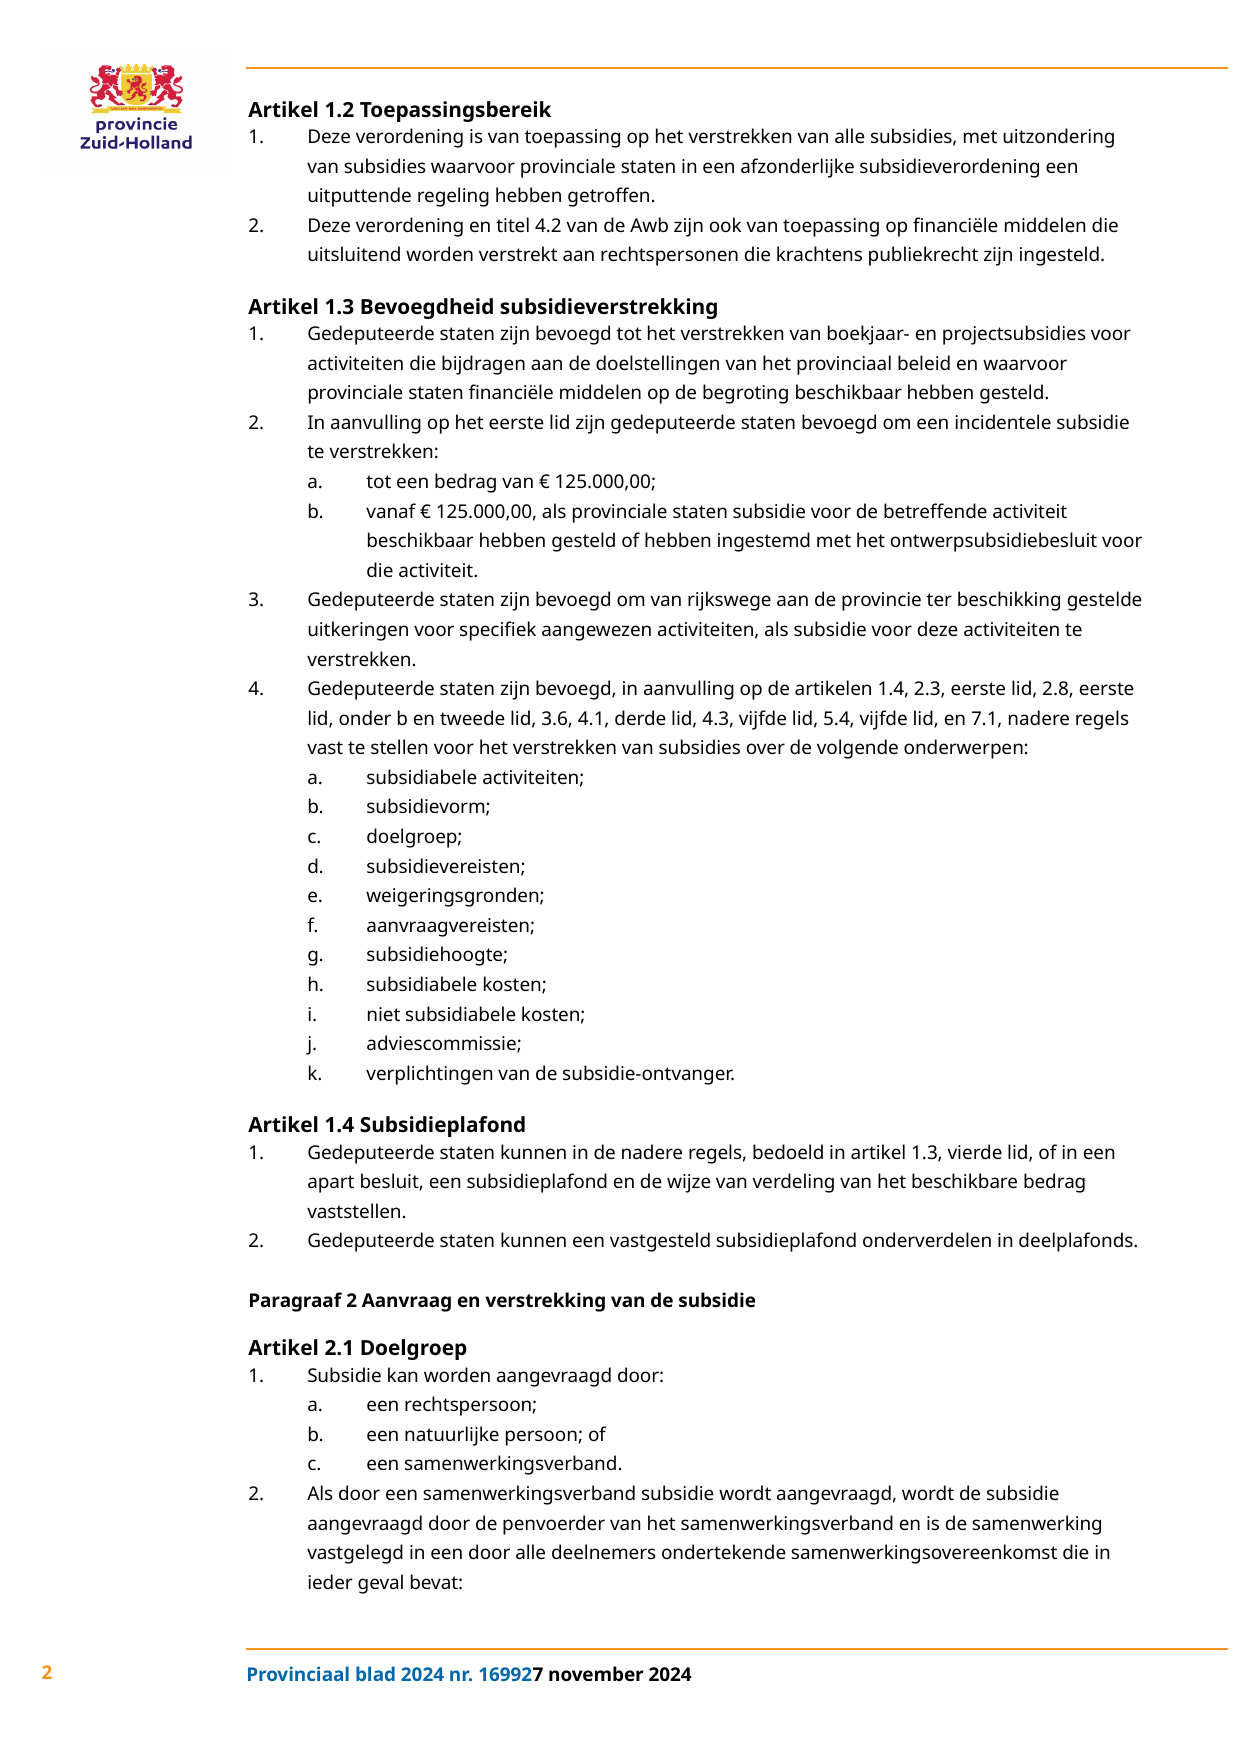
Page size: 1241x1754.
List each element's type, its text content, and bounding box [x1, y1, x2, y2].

list subsidiehoogte; [307, 942, 1152, 967]
text Artikel 2.1 Doelgroep [248, 1333, 1152, 1362]
list tot een bedrag van € 125.000,00; [307, 468, 1152, 494]
list subsidiabele kosten; [307, 971, 1152, 997]
list een natuurlijke persoon; of [307, 1421, 1152, 1447]
list vanaf € 125.000,00, als provinciale staten subsidie voor de betreffende activiteit beschikbaar hebben gesteld of hebben ingestemd met het ontwerpsubsidiebesluit voor die activiteit. [307, 498, 1152, 583]
list subsidiabele activiteiten; [307, 764, 1152, 790]
list Deze verordening en titel 4.2 van de Awb zijn ook van toepassing op financiële middelen die uitsluitend worden verstrekt aan rechtspersonen die krachtens publiekrecht zijn ingesteld. [248, 212, 1152, 267]
list Deze verordening is van toepassing op het verstrekken van alle subsidies, met uitzondering van subsidies waarvoor provinciale staten in een afzonderlijke subsidieverordening een uitputtende regeling hebben getroffen. [248, 123, 1152, 208]
list Gedeputeerde staten zijn bevoegd om van rijkswege aan de provincie ter beschikking gestelde uitkeringen voor specifiek aangewezen activiteiten, als subsidie voor deze activiteiten te verstrekken. [248, 587, 1152, 672]
picture [41, 47, 231, 172]
list adviescommissie; [307, 1030, 1152, 1056]
text Artikel 1.2 Toepassingsbereik [248, 95, 1152, 123]
list aanvraagvereisten; [307, 912, 1152, 938]
list Gedeputeerde staten kunnen een vastgesteld subsidieplafond onderverdelen in deelplafonds. [248, 1228, 1152, 1253]
list Gedeputeerde staten zijn bevoegd tot het verstrekken van boekjaar- en projectsubsidies voor activiteiten die bijdragen aan de doelstellingen van het provinciaal beleid en waarvoor provinciale staten financiële middelen op de begroting beschikbaar hebben gesteld. [248, 320, 1152, 405]
text Artikel 1.3 Bevoegdheid subsidieverstrekking [248, 292, 1152, 320]
list subsidievorm; [307, 794, 1152, 819]
list niet subsidiabele kosten; [307, 1001, 1152, 1027]
list een rechtspersoon; [307, 1391, 1152, 1417]
list subsidievereisten; [307, 853, 1152, 879]
list verplichtingen van de subsidie-ontvanger. [307, 1060, 1152, 1086]
list doelgroep; [307, 823, 1152, 849]
list een samenwerkingsverband. [307, 1451, 1152, 1476]
list Gedeputeerde staten zijn bevoegd, in aanvulling op de artikelen 1.4, 2.3, eerste lid, 2.8, eerste lid, onder b en tweede lid, 3.6, 4.1, derde lid, 4.3, vijfde lid, 5.4, vijfde lid, en 7.1, nadere regels vast te stellen voor het verstrekken van subsidies over de volgende onderwerpen: [248, 675, 1152, 760]
list Als door een samenwerkingsverband subsidie wordt aangevraagd, wordt de subsidie aangevraagd door de penvoerder van het samenwerkingsverband en is de samenwerking vastgelegd in een door alle deelnemers ondertekende samenwerkingsovereenkomst die in ieder geval bevat: [248, 1480, 1152, 1594]
text Paragraaf 2 Aanvraag en verstrekking van de subsidie [248, 1287, 1152, 1312]
list In aanvulling op het eerste lid zijn gedeputeerde staten bevoegd om een incidentele subsidie te verstrekken: [248, 409, 1152, 464]
list weigeringsgronden; [307, 882, 1152, 908]
list Subsidie kan worden aangevraagd door: [248, 1362, 1152, 1387]
list Gedeputeerde staten kunnen in de nadere regels, bedoeld in artikel 1.3, vierde lid, of in een apart besluit, een subsidieplafond en de wijze van verdeling van het beschikbare bedrag vaststellen. [248, 1139, 1152, 1224]
text Artikel 1.4 Subsidieplafond [248, 1110, 1152, 1139]
